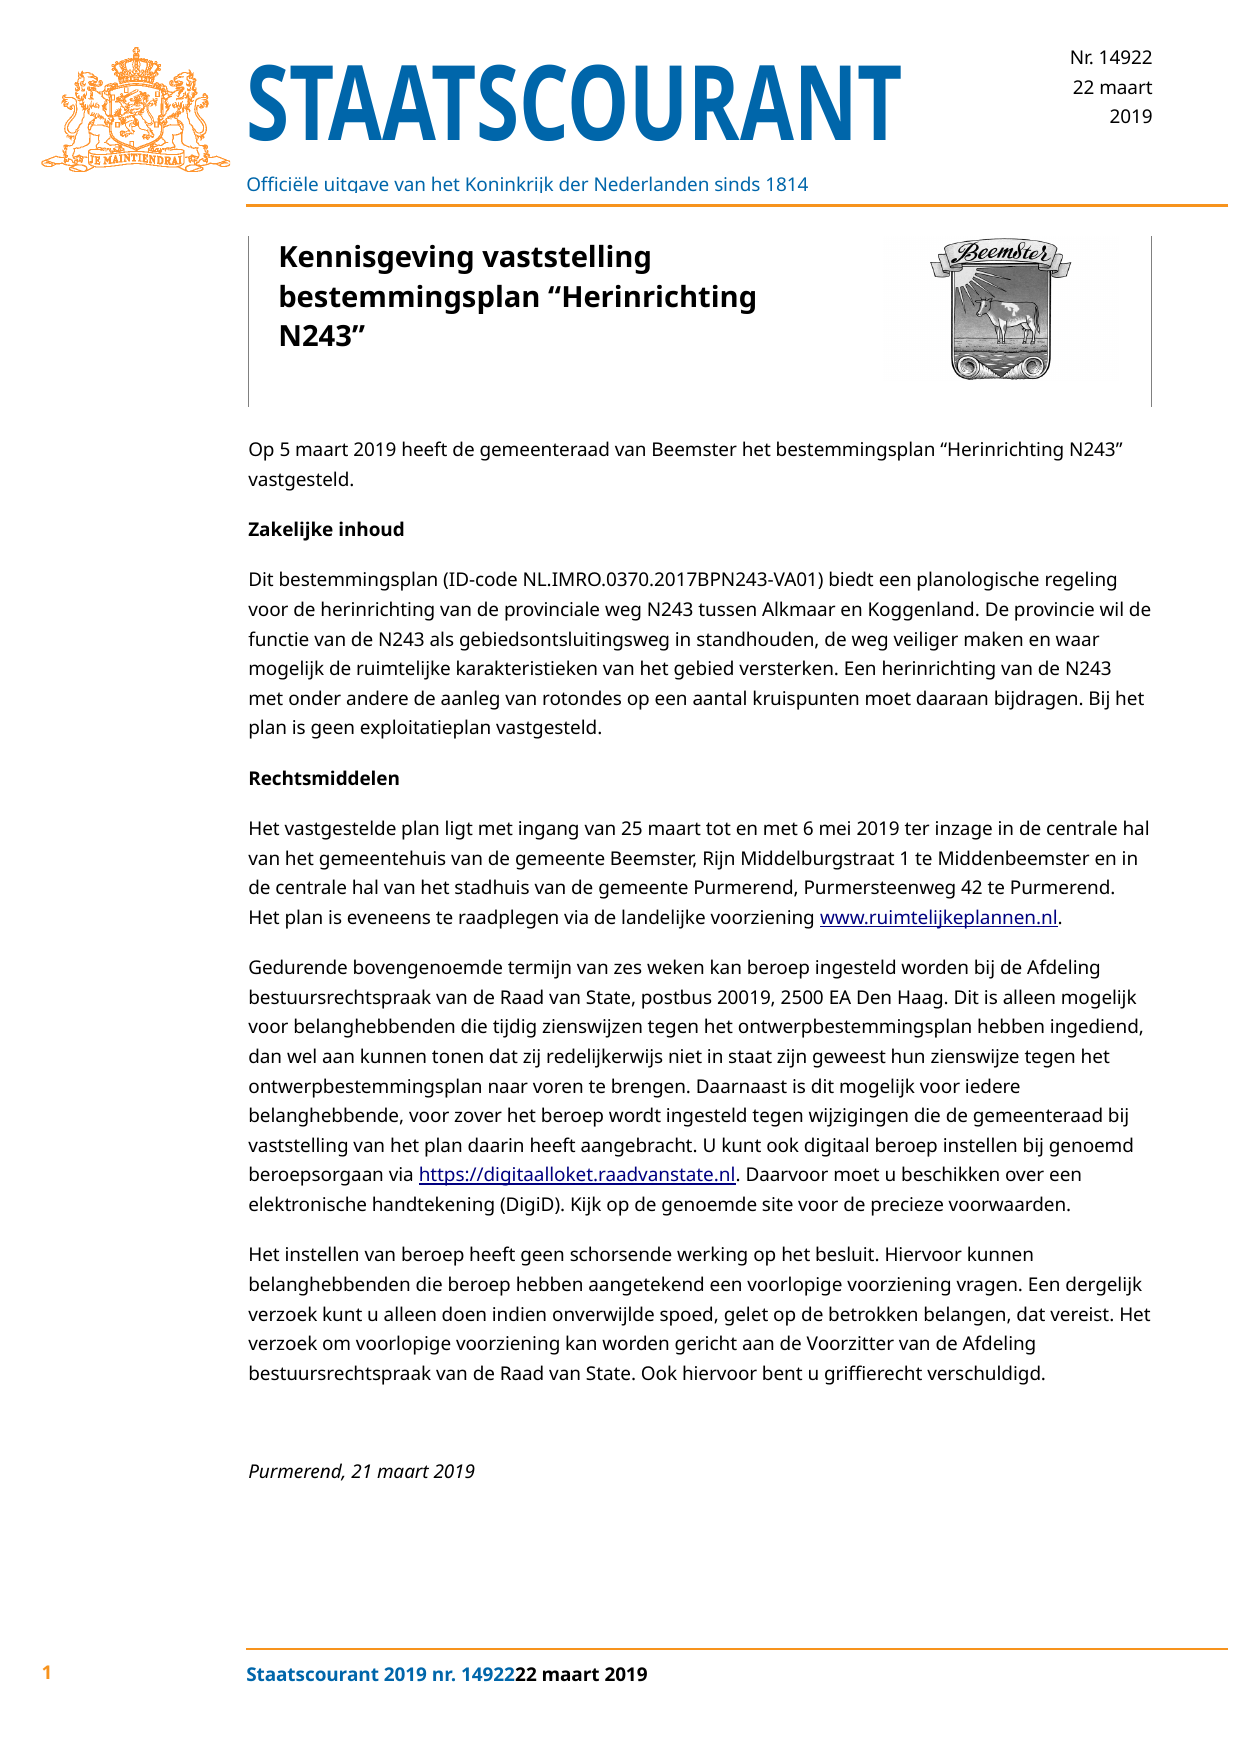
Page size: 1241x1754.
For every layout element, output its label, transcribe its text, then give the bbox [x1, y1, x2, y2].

picture [41, 47, 231, 172]
text Dit bestemmingsplan (ID-code NL.IMRO.0370.2017BPN243-VA01) biedt een planologische regeling voor de herinrichting van de provinciale weg N243 tussen Alkmaar en Koggenland. De provincie wil de functie van de N243 als gebiedsontsluitingsweg in standhouden, de weg veiliger maken en waar mogelijk de ruimtelijke karakteristieken van het gebied versterken. Een herinrichting van de N243 met onder andere de aanleg van rotondes op een aantal kruispunten moet daaraan bijdragen. Bij het plan is geen exploitatieplan vastgesteld. [248, 567, 1152, 740]
text Het instellen van beroep heeft geen schorsende werking op het besluit. Hiervoor kunnen belanghebbenden die beroep hebben aangetekend een voorlopige voorziening vragen. Een dergelijk verzoek kunt u alleen doen indien onverwijlde spoed, gelet op de betrokken belangen, dat vereist. Het verzoek om voorlopige voorziening kan worden gericht aan de Voorzitter van de Afdeling bestuursrechtspraak van de Raad van State. Ook hiervoor bent u griffierecht verschuldigd. [248, 1242, 1152, 1386]
text Op 5 maart 2019 heeft de gemeenteraad van Beemster het bestemmingsplan “Herinrichting N243” vastgesteld. [248, 436, 1152, 491]
table_header Kennisgeving vaststelling bestemmingsplan “Herinrichting N243” [249, 236, 850, 407]
text Rechtsmiddelen [248, 765, 1152, 791]
picture [882, 236, 1119, 381]
text Gedurende bovengenoemde termijn van zes weken kan beroep ingesteld worden bij de Afdeling bestuursrechtspraak van de Raad van State, postbus 20019, 2500 EA Den Haag. Dit is alleen mogelijk voor belanghebbenden die tijdig zienswijzen tegen het ontwerpbestemmingsplan hebben ingediend, dan wel aan kunnen tonen dat zij redelijkerwijs niet in staat zijn geweest hun zienswijze tegen het ontwerpbestemmingsplan naar voren te brengen. Daarnaast is dit mogelijk voor iedere belanghebbende, voor zover het beroep wordt ingesteld tegen wijzigingen die de gemeenteraad bij vaststelling van het plan daarin heeft aangebracht. U kunt ook digitaal beroep instellen bij genoemd beroepsorgaan via https://digitaalloket.raadvanstate.nl. Daarvoor moet u beschikken over een elektronische handtekening (DigiD). Kijk op de genoemde site voor de precieze voorwaarden. [248, 954, 1152, 1217]
table_header [850, 236, 1151, 407]
text Zakelijke inhoud [248, 516, 1152, 542]
text Purmerend, 21 maart 2019 [248, 1458, 1152, 1484]
text Het vastgestelde plan ligt met ingang van 25 maart tot en met 6 mei 2019 ter inzage in de centrale hal van het gemeentehuis van de gemeente Beemster, Rijn Middelburgstraat 1 te Middenbeemster en in de centrale hal van het stadhuis van de gemeente Purmerend, Purmersteenweg 42 te Purmerend. Het plan is eveneens te raadplegen via de landelijke voorziening www.ruimtelijkeplannen.nl. [248, 815, 1152, 930]
